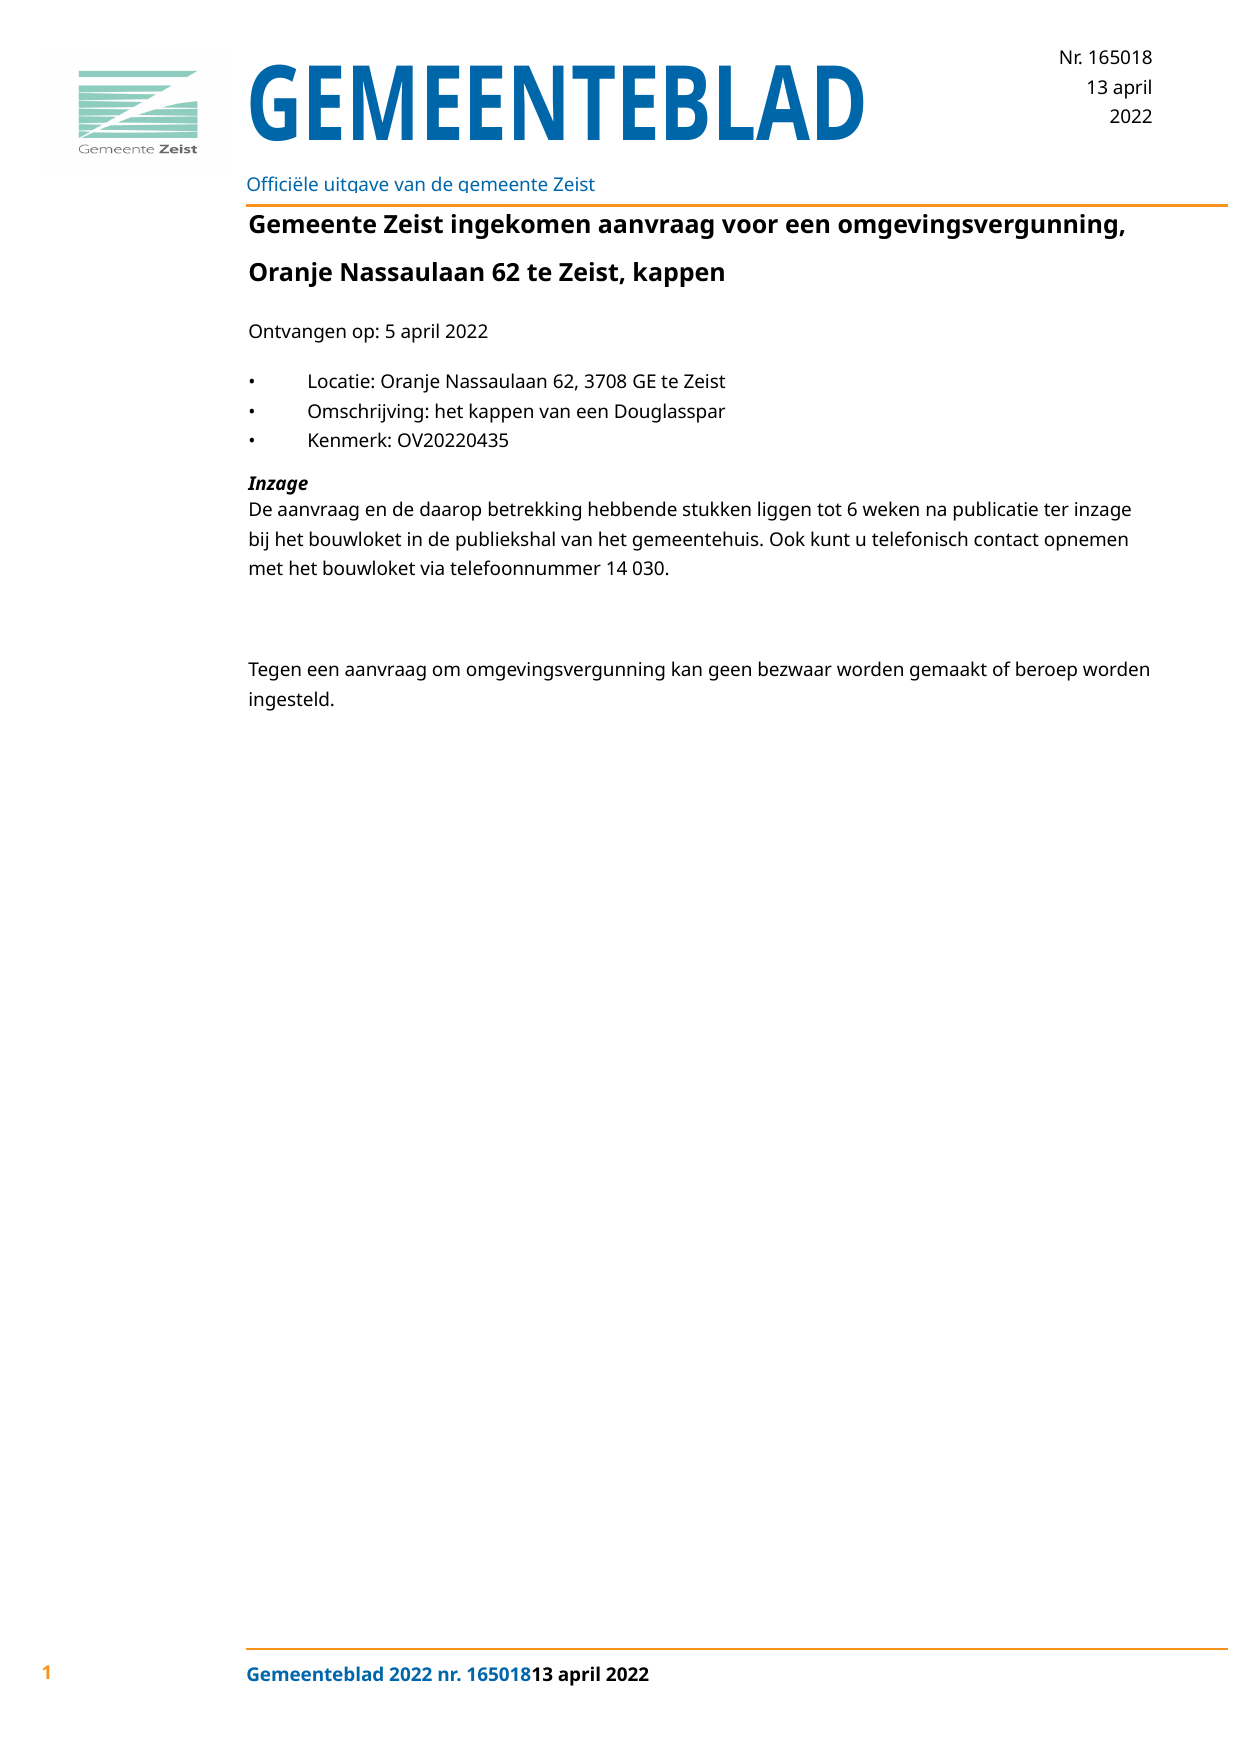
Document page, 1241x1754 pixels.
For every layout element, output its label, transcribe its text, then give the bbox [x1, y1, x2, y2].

text Tegen een aanvraag om omgevingsvergunning kan geen bezwaar worden gemaakt of beroep worden ingesteld. [248, 656, 1152, 712]
list Kenmerk: OV20220435 [248, 427, 1152, 453]
text Ontvangen op: 5 april 2022 [248, 318, 1152, 344]
list Omschrijving: het kappen van een Douglasspar [248, 398, 1152, 424]
text Inzage [248, 471, 1152, 496]
list Locatie: Oranje Nassaulaan 62, 3708 GE te Zeist [248, 368, 1152, 394]
text De aanvraag en de daarop betrekking hebbende stukken liggen tot 6 weken na publicatie ter inzage bij het bouwloket in de publiekshal van het gemeentehuis. Ook kunt u telefonisch contact opnemen met het bouwloket via telefoonnummer 14 030. [248, 496, 1152, 581]
text Gemeente Zeist ingekomen aanvraag voor een omgevingsvergunning, Oranje Nassaulaan 62 te Zeist, kappen [248, 207, 1152, 288]
picture [41, 47, 231, 172]
